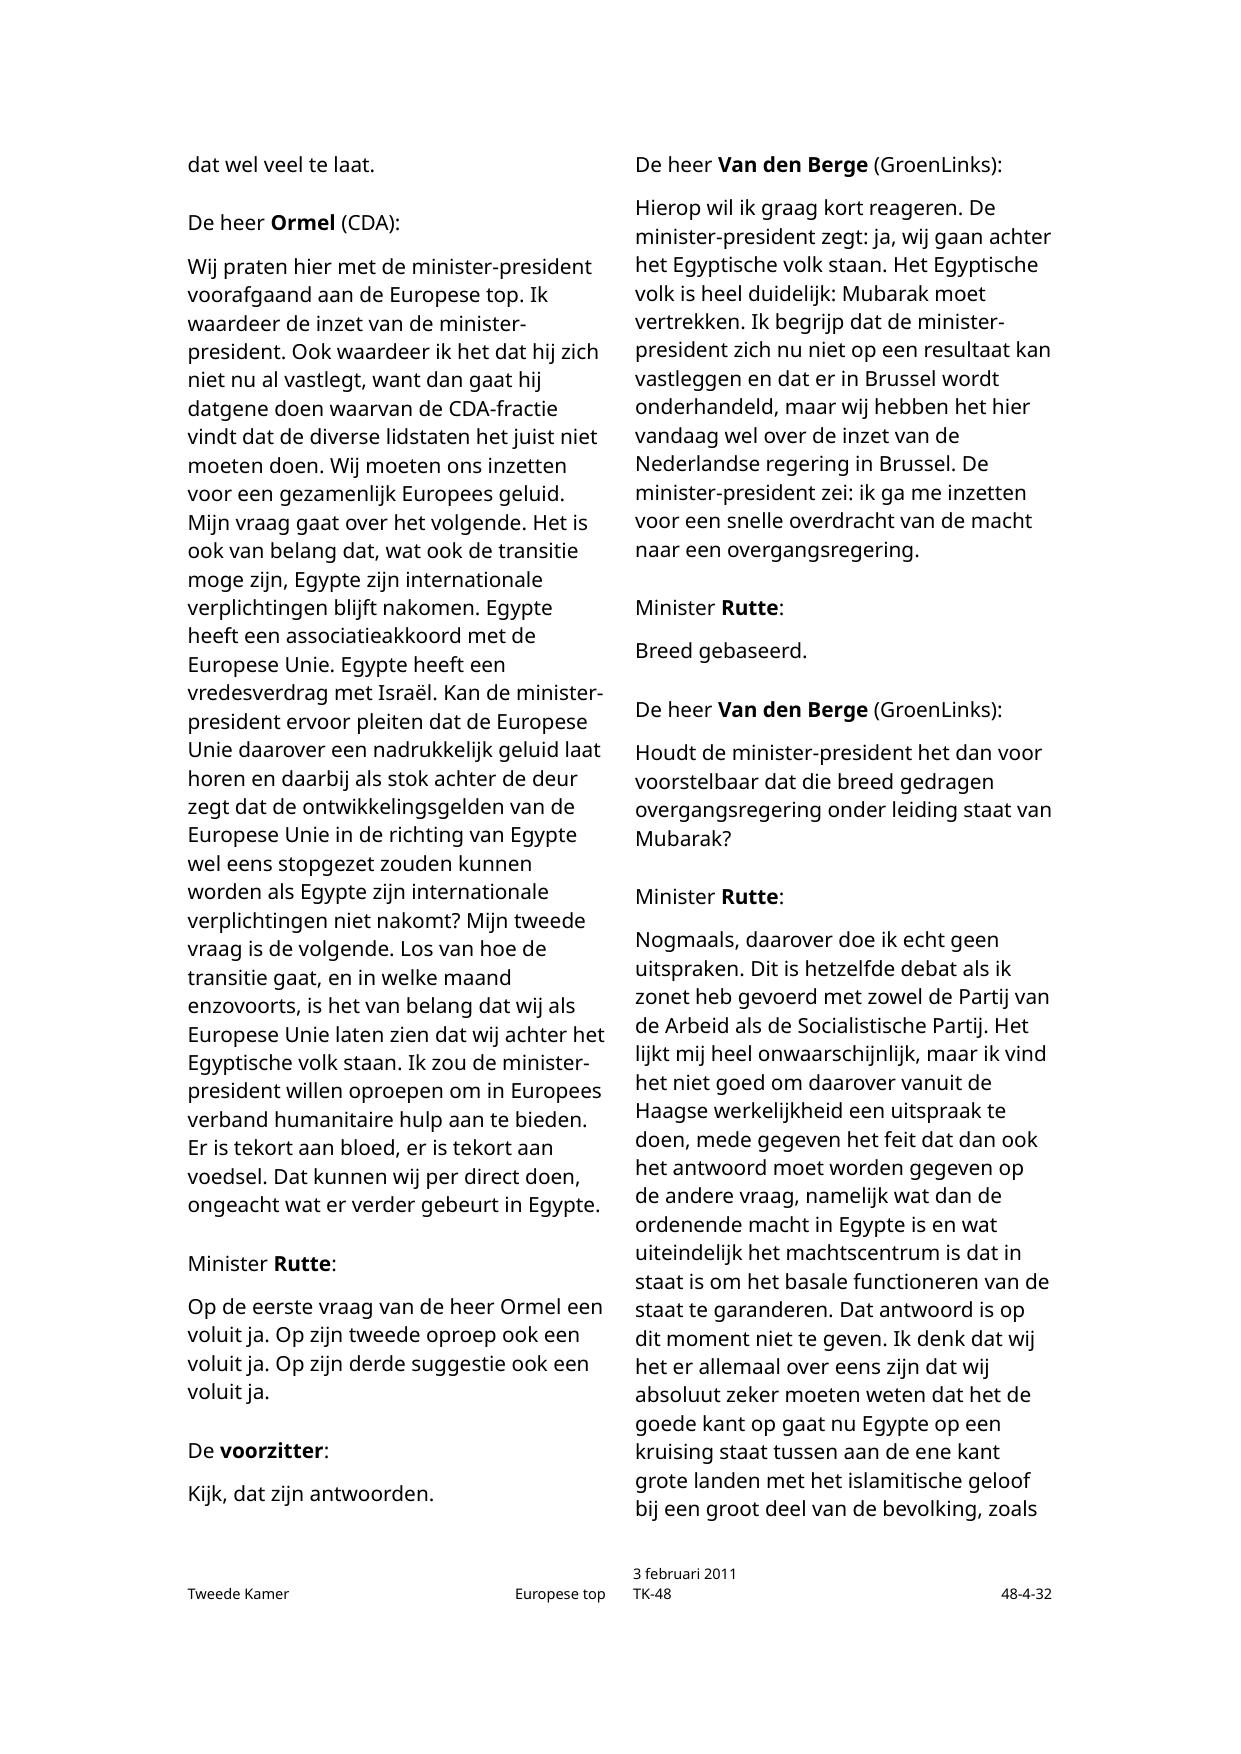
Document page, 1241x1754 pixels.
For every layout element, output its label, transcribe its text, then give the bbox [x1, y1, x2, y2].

text Breed gebaseerd. [635, 637, 1053, 665]
text Hierop wil ik graag kort reageren. De minister-president zegt: ja, wij gaan achter het Egyptische volk staan. Het Egyptische volk is heel duidelijk: Mubarak moet vertrekken. Ik begrijp dat de minister-president zich nu niet op een resultaat kan vastleggen en dat er in Brussel wordt onderhandeld, maar wij hebben het hier vandaag wel over de inzet van de Nederlandse regering in Brussel. De minister-president zei: ik ga me inzetten voor een snelle overdracht van de macht naar een overgangsregering. [635, 193, 1053, 563]
text De voorzitter: [187, 1436, 605, 1464]
text Nogmaals, daarover doe ik echt geen uitspraken. Dit is hetzelfde debat als ik zonet heb gevoerd met zowel de Partij van de Arbeid als de Socialistische Partij. Het lijkt mij heel onwaarschijnlijk, maar ik vind het niet goed om daarover vanuit de Haagse werkelijkheid een uitspraak te doen, mede gegeven het feit dat dan ook het antwoord moet worden gegeven op de andere vraag, namelijk wat dan de ordenende macht in Egypte is en wat uiteindelijk het machtscentrum is dat in staat is om het basale functioneren van de staat te garanderen. Dat antwoord is op dit moment niet te geven. Ik denk dat wij het er allemaal over eens zijn dat wij absoluut zeker moeten weten dat het de goede kant op gaat nu Egypte op een kruising staat tussen aan de ene kant grote landen met het islamitische geloof bij een groot deel van de bevolking, zoals [635, 926, 1053, 1523]
text Kijk, dat zijn antwoorden. [187, 1479, 605, 1508]
text Minister Rutte: [635, 882, 1053, 911]
text Minister Rutte: [187, 1249, 605, 1277]
text Wij praten hier met de minister-president voorafgaand aan de Europese top. Ik waardeer de inzet van de minister-president. Ook waardeer ik het dat hij zich niet nu al vastlegt, want dan gaat hij datgene doen waarvan de CDA-fractie vindt dat de diverse lidstaten het juist niet moeten doen. Wij moeten ons inzetten voor een gezamenlijk Europees geluid. Mijn vraag gaat over het volgende. Het is ook van belang dat, wat ook de transitie moge zijn, Egypte zijn internationale verplichtingen blijft nakomen. Egypte heeft een associatieakkoord met de Europese Unie. Egypte heeft een vredesverdrag met Israël. Kan de minister-president ervoor pleiten dat de Europese Unie daarover een nadrukkelijk geluid laat horen en daarbij als stok achter de deur zegt dat de ontwikkelingsgelden van de Europese Unie in de richting van Egypte wel eens stopgezet zouden kunnen worden als Egypte zijn internationale verplichtingen niet nakomt? Mijn tweede vraag is de volgende. Los van hoe de transitie gaat, en in welke maand enzovoorts, is het van belang dat wij als Europese Unie laten zien dat wij achter het Egyptische volk staan. Ik zou de minister-president willen oproepen om in Europees verband humanitaire hulp aan te bieden. Er is tekort aan bloed, er is tekort aan voedsel. Dat kunnen wij per direct doen, ongeacht wat er verder gebeurt in Egypte. [187, 252, 605, 1219]
text dat wel veel te laat. [187, 150, 605, 178]
text Houdt de minister-president het dan voor voorstelbaar dat die breed gedragen overgangsregering onder leiding staat van Mubarak? [635, 738, 1053, 852]
text De heer Van den Berge (GroenLinks): [635, 695, 1053, 723]
text De heer Ormel (CDA): [187, 208, 605, 237]
text De heer Van den Berge (GroenLinks): [635, 150, 1053, 178]
text Op de eerste vraag van de heer Ormel een voluit ja. Op zijn tweede oproep ook een voluit ja. Op zijn derde suggestie ook een voluit ja. [187, 1292, 605, 1406]
text Minister Rutte: [635, 593, 1053, 622]
